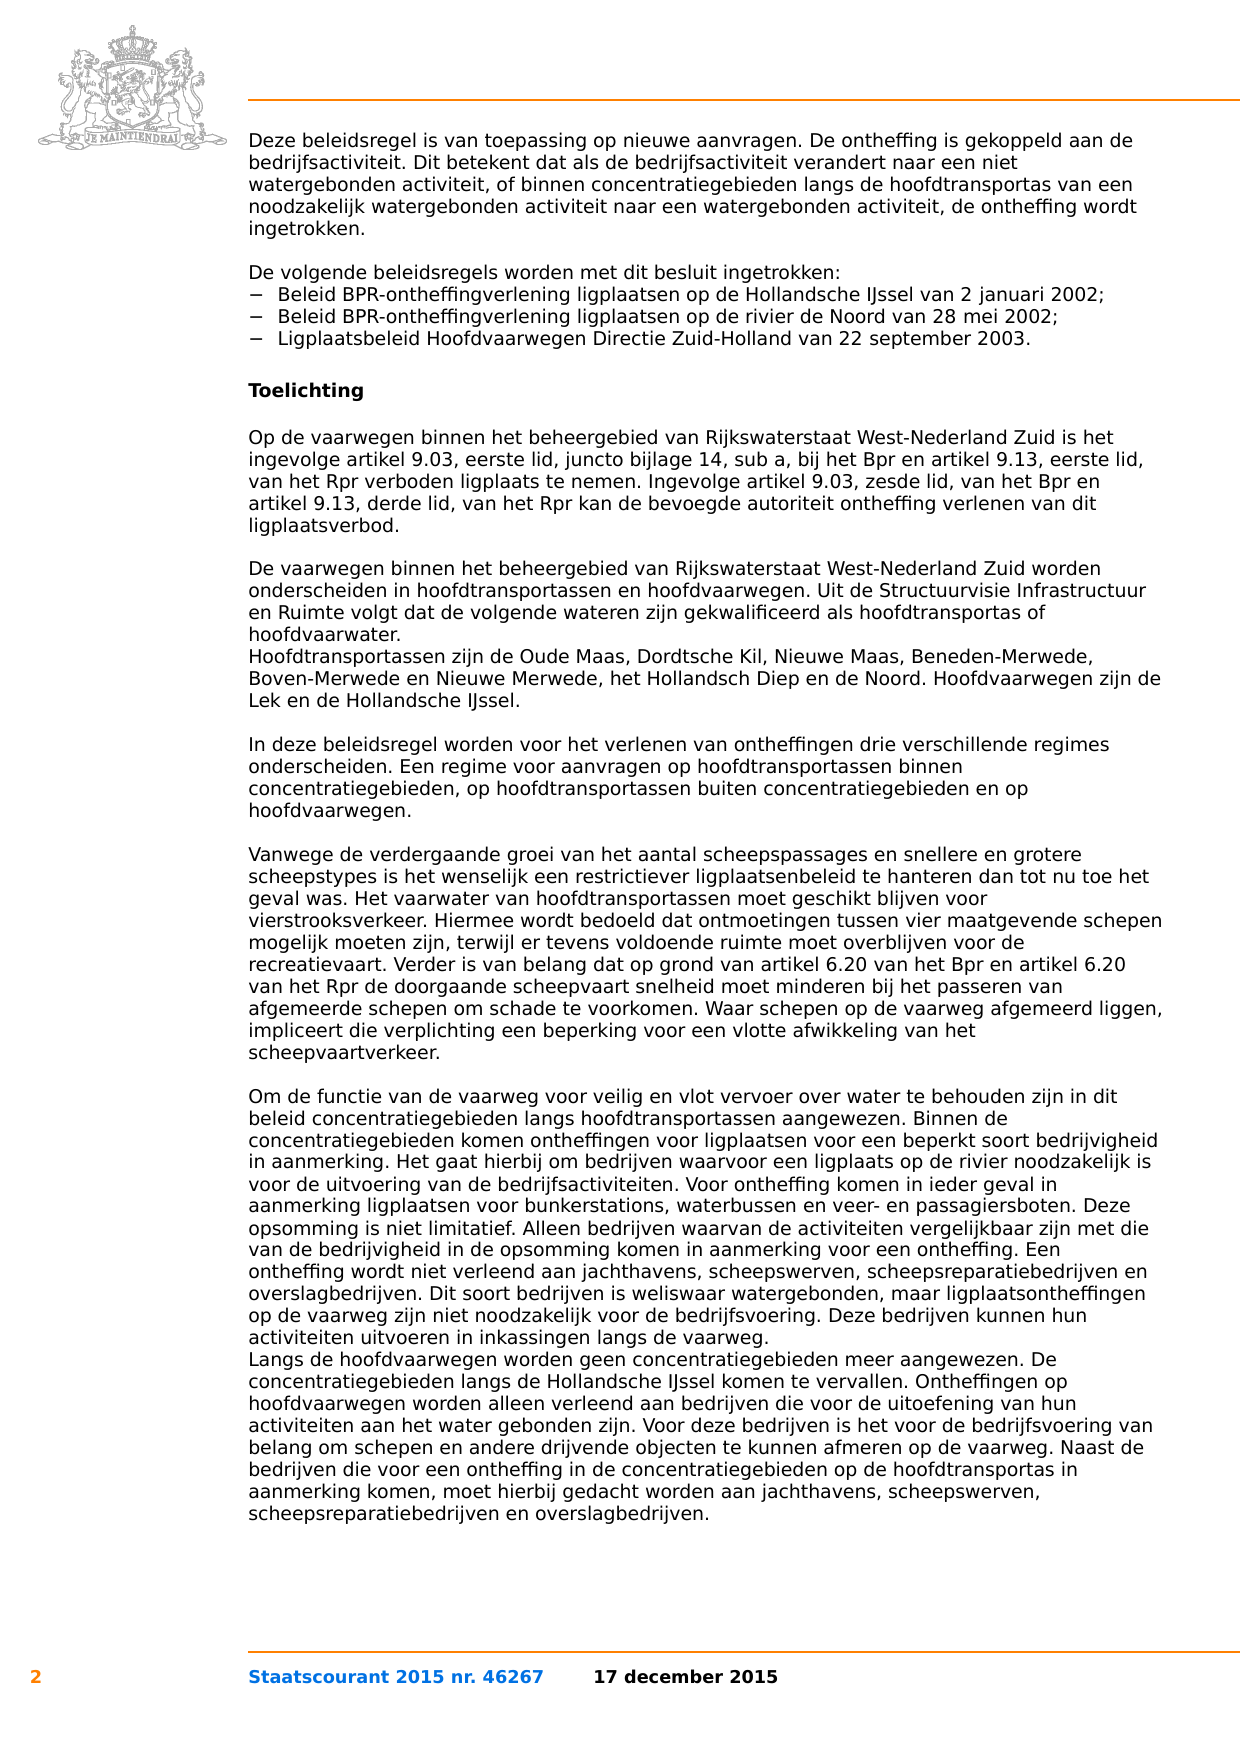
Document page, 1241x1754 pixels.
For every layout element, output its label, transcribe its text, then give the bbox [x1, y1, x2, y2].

text − Ligplaatsbeleid Hoofdvaarwegen Directie Zuid-Holland van 22 september 2003. [248, 328, 1163, 349]
text Deze beleidsregel is van toepassing op nieuwe aanvragen. De ontheffing is gekoppeld aan de bedrijfsactiviteit. Dit betekent dat als de bedrijfsactiviteit verandert naar een niet watergebonden activiteit, of binnen concentratiegebieden langs de hoofdtransportas van een noodzakelijk watergebonden activiteit naar een watergebonden activiteit, de ontheffing wordt ingetrokken. [248, 130, 1163, 240]
text De vaarwegen binnen het beheergebied van Rijkswaterstaat West-Nederland Zuid worden onderscheiden in hoofdtransportassen en hoofdvaarwegen. Uit de Structuurvisie Infrastructuur en Ruimte volgt dat de volgende wateren zijn gekwalificeerd als hoofdtransportas of hoofdvaarwater. [248, 558, 1163, 646]
text In deze beleidsregel worden voor het verlenen van ontheffingen drie verschillende regimes onderscheiden. Een regime voor aanvragen op hoofdtransportassen binnen concentratiegebieden, op hoofdtransportassen buiten concentratiegebieden en op hoofdvaarwegen. [248, 734, 1163, 822]
subtitle Toelichting [248, 379, 1163, 402]
text − Beleid BPR-ontheffingverlening ligplaatsen op de rivier de Noord van 28 mei 2002; [248, 306, 1163, 328]
text Vanwege de verdergaande groei van het aantal scheepspassages en snellere en grotere scheepstypes is het wenselijk een restrictiever ligplaatsenbeleid te hanteren dan tot nu toe het geval was. Het vaarwater van hoofdtransportassen moet geschikt blijven voor vierstrooksverkeer. Hiermee wordt bedoeld dat ontmoetingen tussen vier maatgevende schepen mogelijk moeten zijn, terwijl er tevens voldoende ruimte moet overblijven voor de recreatievaart. Verder is van belang dat op grond van artikel 6.20 van het Bpr en artikel 6.20 van het Rpr de doorgaande scheepvaart snelheid moet minderen bij het passeren van afgemeerde schepen om schade te voorkomen. Waar schepen op de vaarweg afgemeerd liggen, impliceert die verplichting een beperking voor een vlotte afwikkeling van het scheepvaartverkeer. [248, 844, 1163, 1064]
text Hoofdtransportassen zijn de Oude Maas, Dordtsche Kil, Nieuwe Maas, Beneden-Merwede, Boven-Merwede en Nieuwe Merwede, het Hollandsch Diep en de Noord. Hoofdvaarwegen zijn de Lek en de Hollandsche IJssel. [248, 646, 1163, 712]
text Om de functie van de vaarweg voor veilig en vlot vervoer over water te behouden zijn in dit beleid concentratiegebieden langs hoofdtransportassen aangewezen. Binnen de concentratiegebieden komen ontheffingen voor ligplaatsen voor een beperkt soort bedrijvigheid in aanmerking. Het gaat hierbij om bedrijven waarvoor een ligplaats op de rivier noodzakelijk is voor de uitvoering van de bedrijfsactiviteiten. Voor ontheffing komen in ieder geval in aanmerking ligplaatsen voor bunkerstations, waterbussen en veer- en passagiersboten. Deze opsomming is niet limitatief. Alleen bedrijven waarvan de activiteiten vergelijkbaar zijn met die van de bedrijvigheid in de opsomming komen in aanmerking voor een ontheffing. Een ontheffing wordt niet verleend aan jachthavens, scheepswerven, scheepsreparatiebedrijven en overslagbedrijven. Dit soort bedrijven is weliswaar watergebonden, maar ligplaatsontheffingen op de vaarweg zijn niet noodzakelijk voor de bedrijfsvoering. Deze bedrijven kunnen hun activiteiten uitvoeren in inkassingen langs de vaarweg. [248, 1086, 1163, 1349]
text − Beleid BPR-ontheffingverlening ligplaatsen op de Hollandsche IJssel van 2 januari 2002; [248, 284, 1163, 306]
text Langs de hoofdvaarwegen worden geen concentratiegebieden meer aangewezen. De concentratiegebieden langs de Hollandsche IJssel komen te vervallen. Ontheffingen op hoofdvaarwegen worden alleen verleend aan bedrijven die voor de uitoefening van hun activiteiten aan het water gebonden zijn. Voor deze bedrijven is het voor de bedrijfsvoering van belang om schepen en andere drijvende objecten te kunnen afmeren op de vaarweg. Naast de bedrijven die voor een ontheffing in de concentratiegebieden op de hoofdtransportas in aanmerking komen, moet hierbij gedacht worden aan jachthavens, scheepswerven, scheepsreparatiebedrijven en overslagbedrijven. [248, 1349, 1163, 1525]
picture [38, 25, 227, 150]
text Op de vaarwegen binnen het beheergebied van Rijkswaterstaat West-Nederland Zuid is het ingevolge artikel 9.03, eerste lid, juncto bijlage 14, sub a, bij het Bpr en artikel 9.13, eerste lid, van het Rpr verboden ligplaats te nemen. Ingevolge artikel 9.03, zesde lid, van het Bpr en artikel 9.13, derde lid, van het Rpr kan de bevoegde autoriteit ontheffing verlenen van dit ligplaatsverbod. [248, 427, 1163, 536]
text De volgende beleidsregels worden met dit besluit ingetrokken: [248, 262, 1163, 284]
